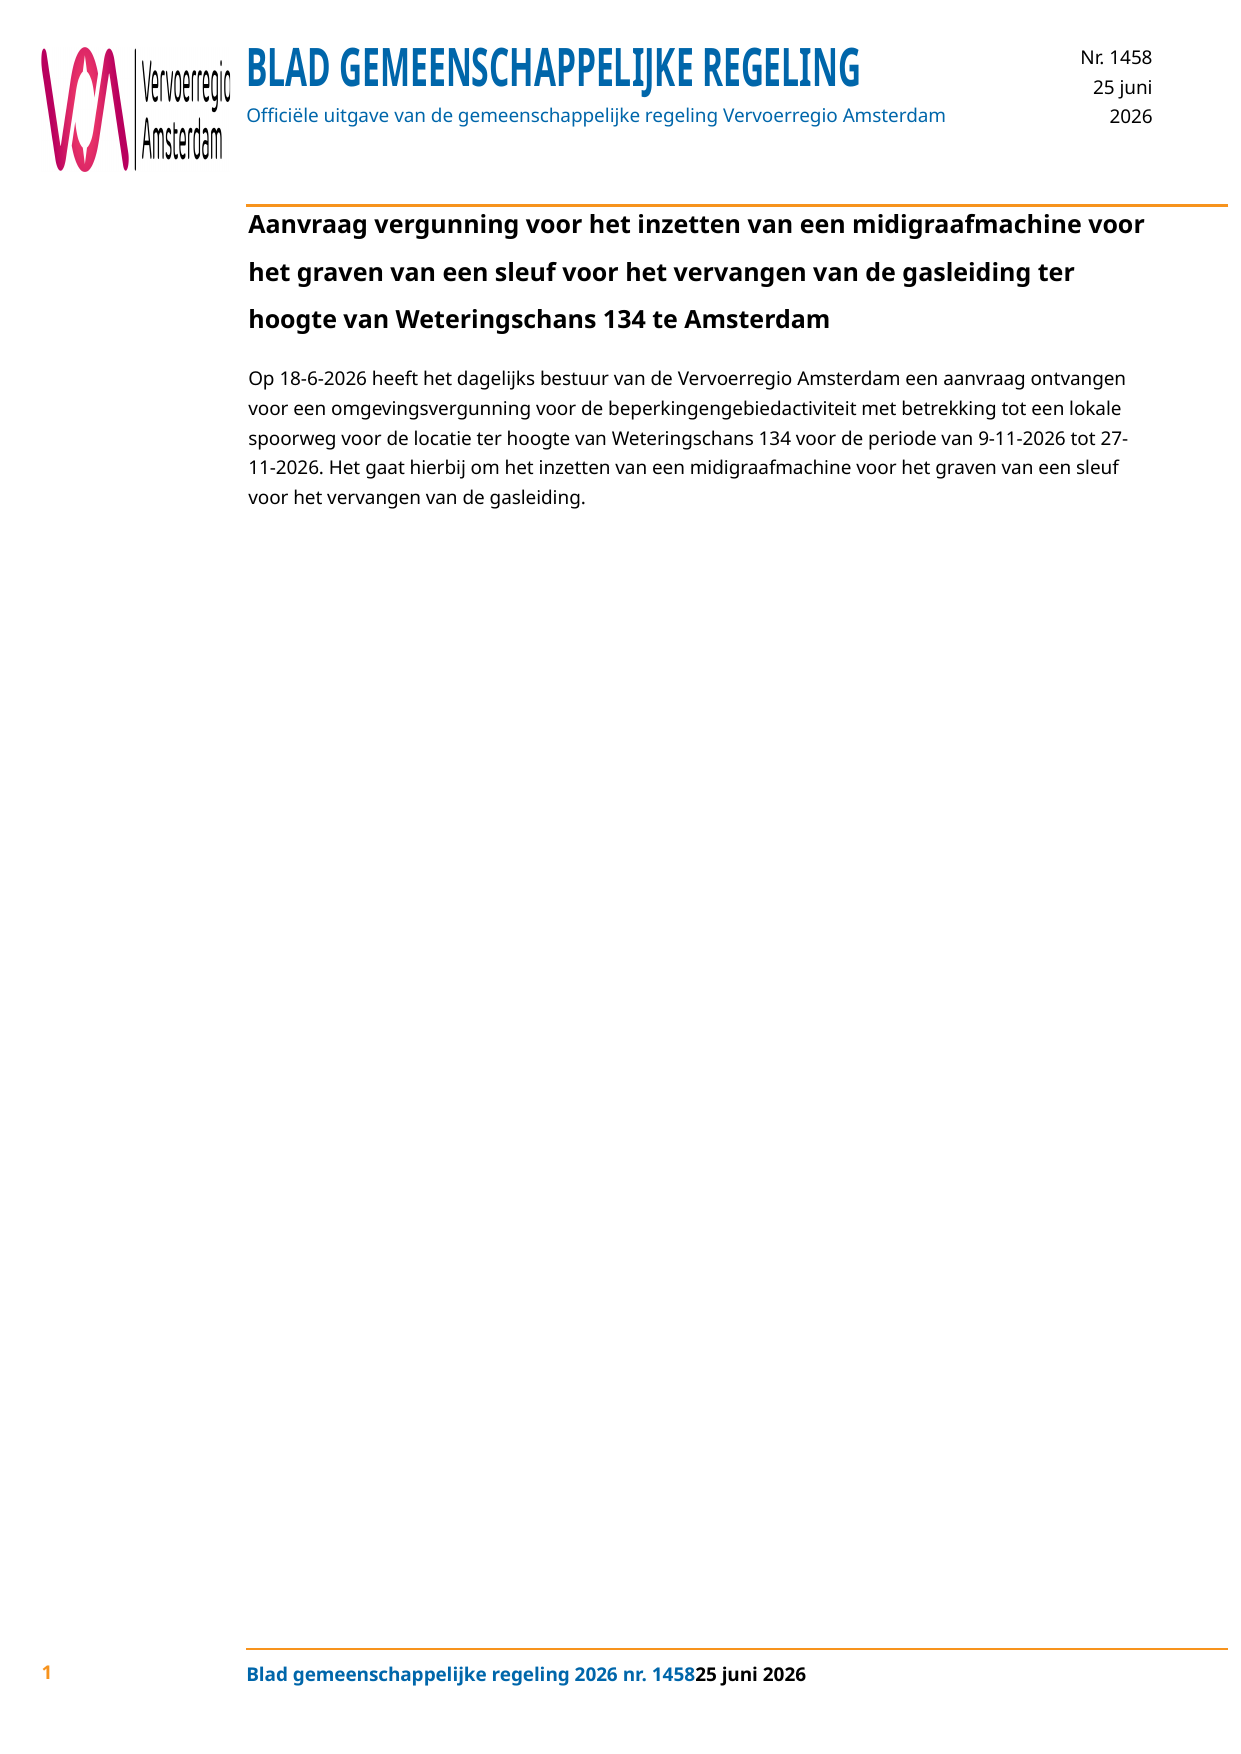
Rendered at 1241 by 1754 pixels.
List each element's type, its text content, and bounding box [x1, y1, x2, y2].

text Op 18-6-2026 heeft het dagelijks bestuur van de Vervoerregio Amsterdam een aanvraag ontvangen voor een omgevingsvergunning voor de beperkingengebiedactiviteit met betrekking tot een lokale spoorweg voor de locatie ter hoogte van Weteringschans 134 voor de periode van 9-11-2026 tot 27-11-2026. Het gaat hierbij om het inzetten van een midigraafmachine voor het graven van een sleuf voor het vervangen van de gasleiding. [248, 366, 1152, 509]
picture [41, 47, 231, 172]
text Aanvraag vergunning voor het inzetten van een midigraafmachine voor het graven van een sleuf voor het vervangen van de gasleiding ter hoogte van Weteringschans 134 te Amsterdam [248, 207, 1152, 336]
